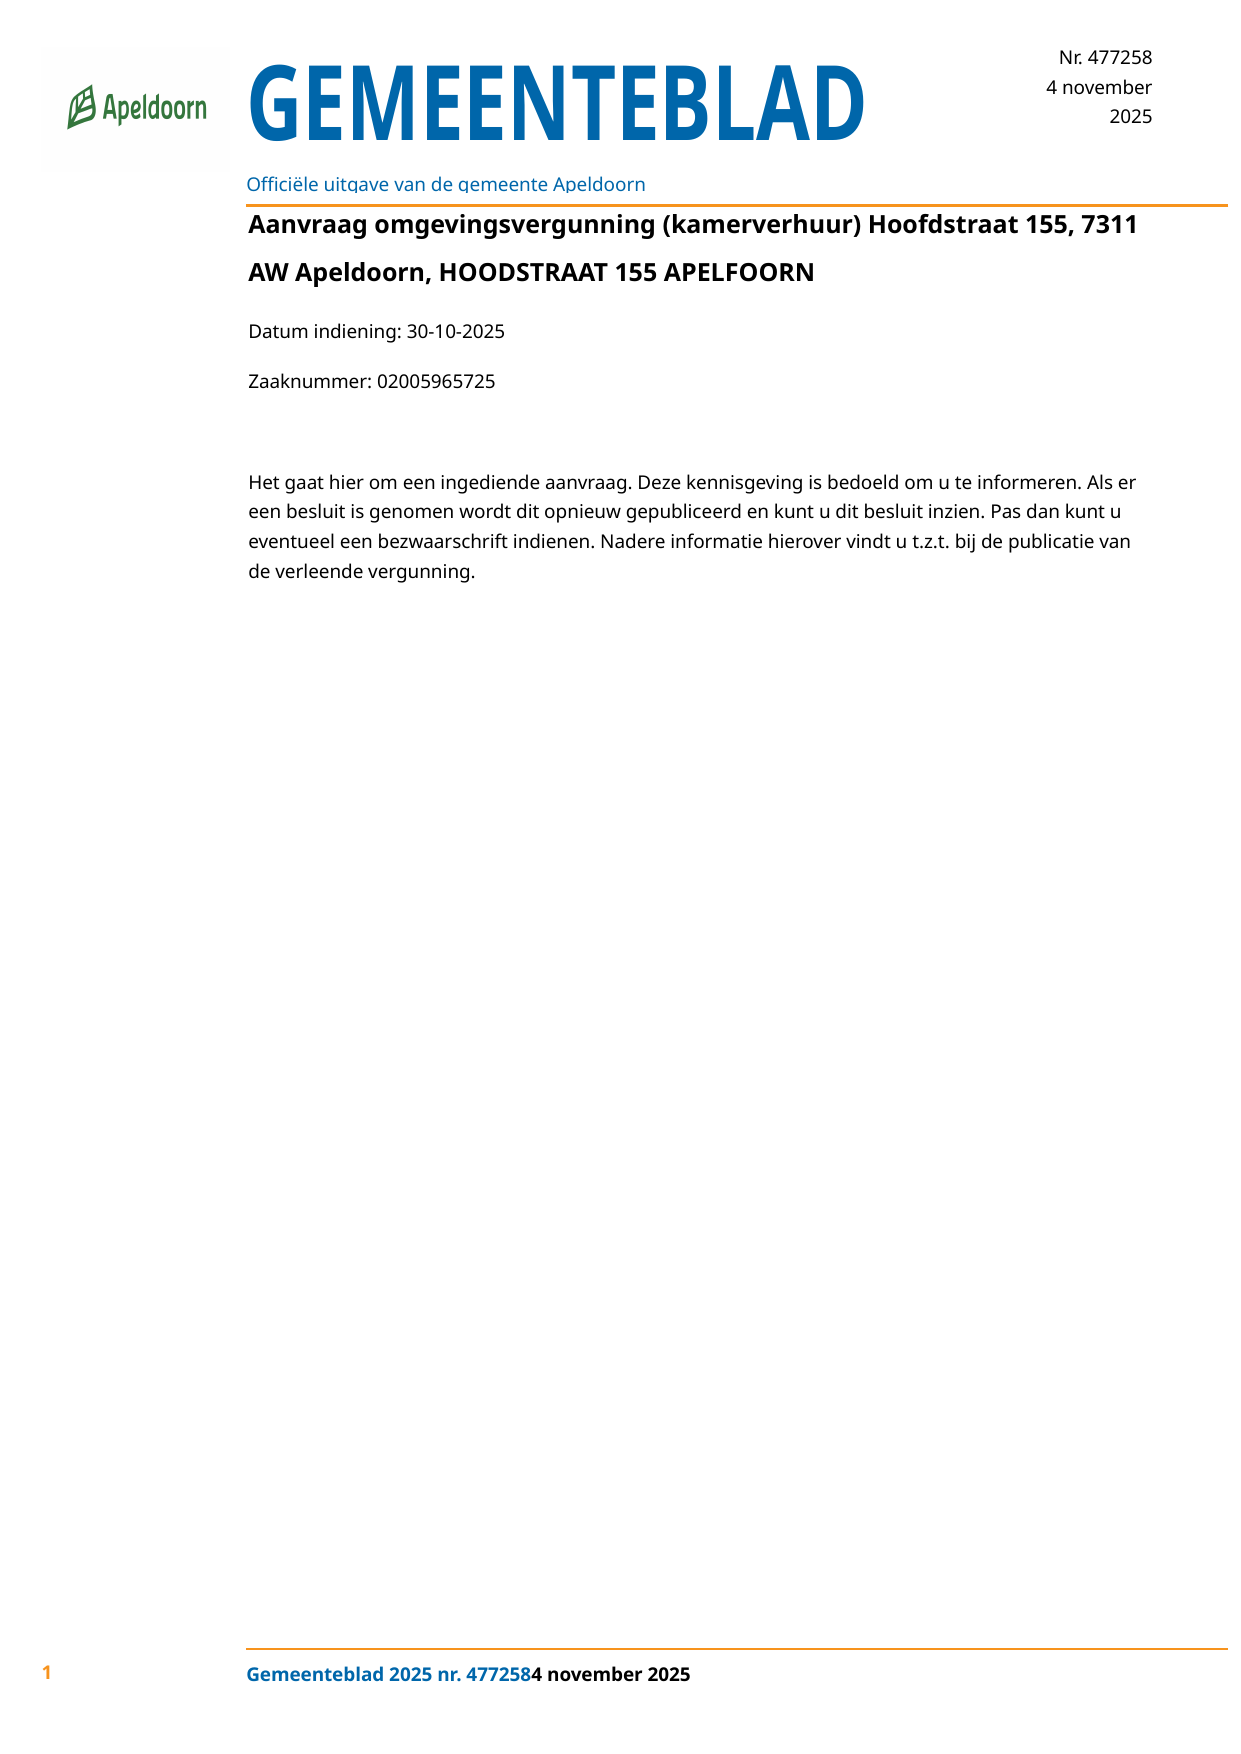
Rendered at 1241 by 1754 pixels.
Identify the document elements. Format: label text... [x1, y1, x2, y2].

text Aanvraag omgevingsvergunning (kamerverhuur) Hoofdstraat 155, 7311 AW Apeldoorn, HOODSTRAAT 155 APELFOORN [248, 207, 1152, 288]
text Zaaknummer: 02005965725 [248, 368, 1152, 394]
picture [41, 47, 231, 172]
text Datum indiening: 30-10-2025 [248, 318, 1152, 344]
text Het gaat hier om een ingediende aanvraag. Deze kennisgeving is bedoeld om u te informeren. Als er een besluit is genomen wordt dit opnieuw gepubliceerd en kunt u dit besluit inzien. Pas dan kunt u eventueel een bezwaarschrift indienen. Nadere informatie hierover vindt u t.z.t. bij de publicatie van de verleende vergunning. [248, 469, 1152, 584]
